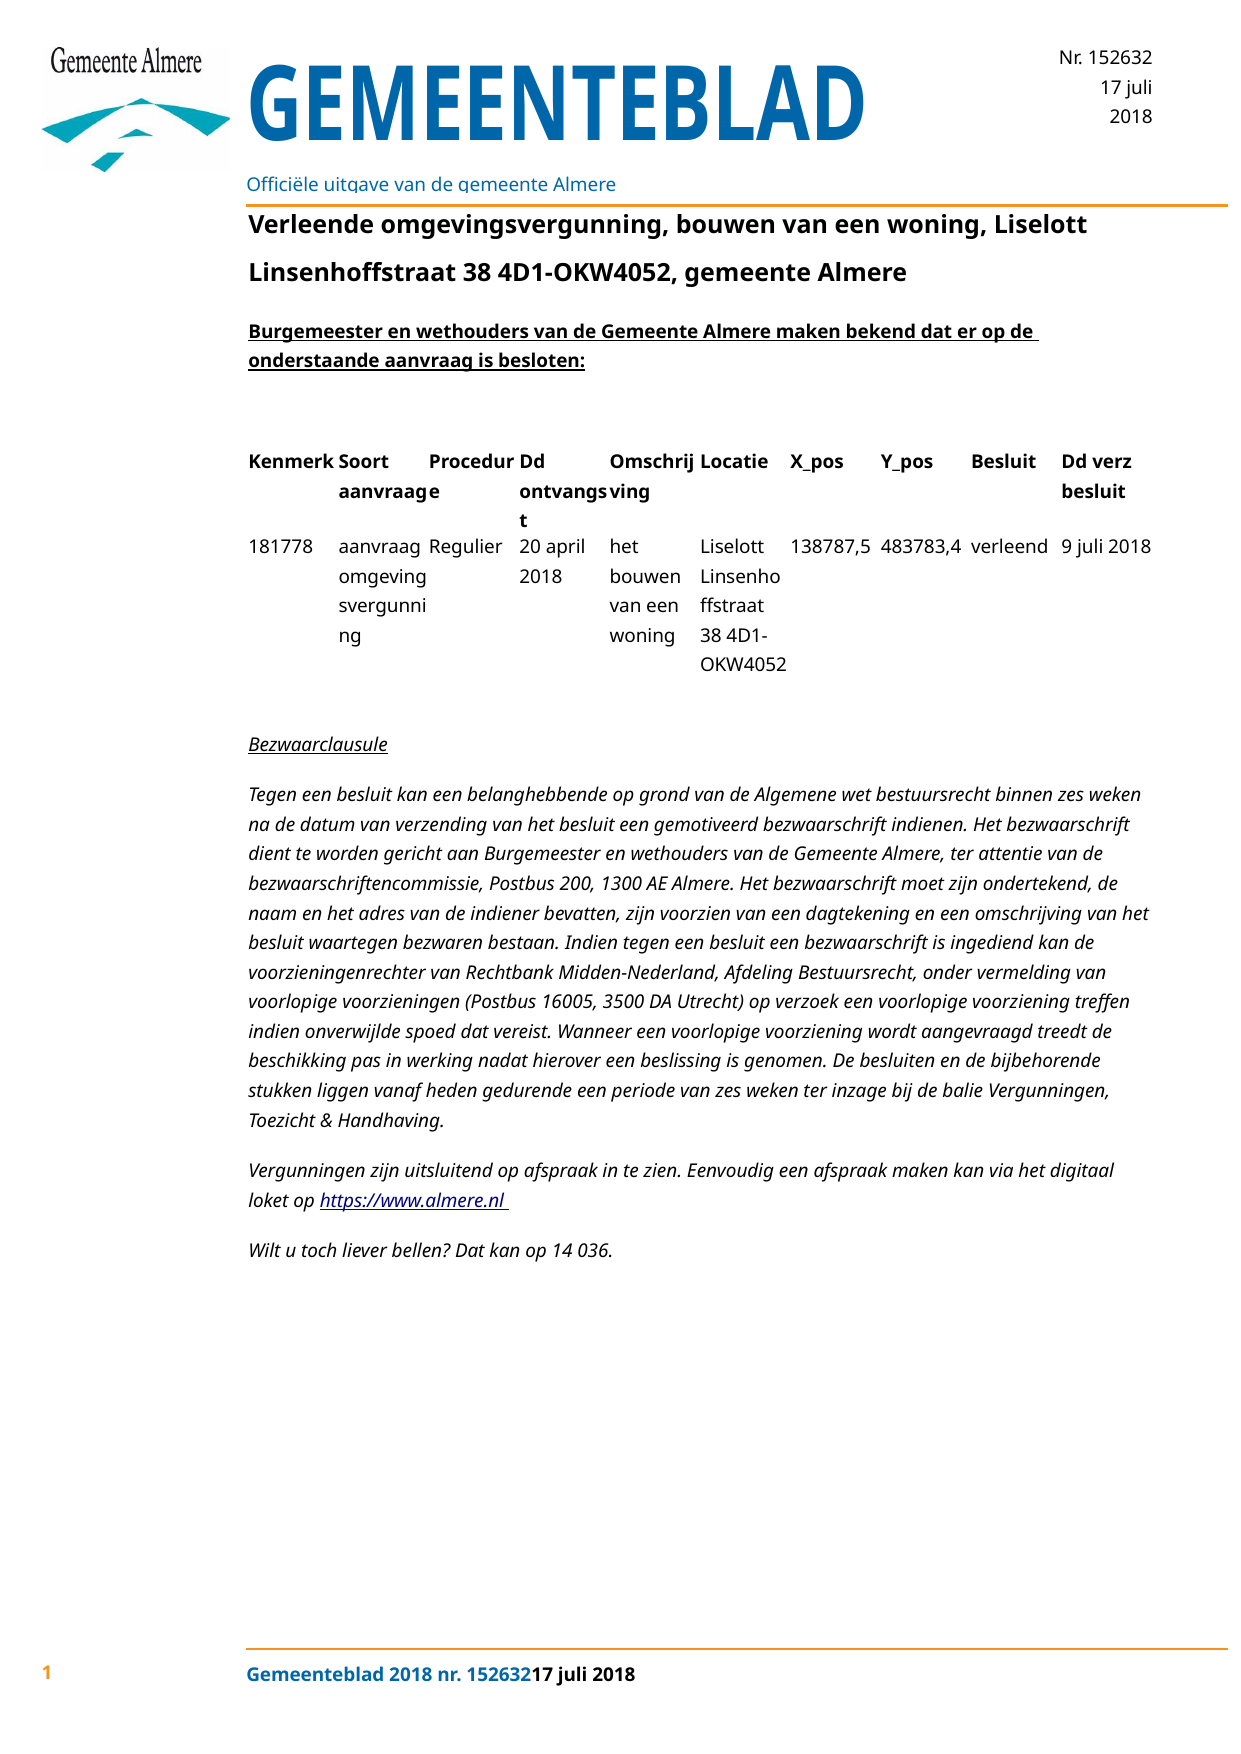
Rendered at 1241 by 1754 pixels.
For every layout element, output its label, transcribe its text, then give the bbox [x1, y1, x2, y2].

text Vergunningen zijn uitsluitend op afspraak in te zien. Eenvoudig een afspraak maken kan via het digitaal loket op https://www.almere.nl [248, 1157, 1152, 1213]
table_header Besluit [971, 449, 1061, 533]
table_header Dd ontvangst [519, 449, 609, 533]
text Wilt u toch liever bellen? Dat kan op 14 036. [248, 1237, 1152, 1263]
table_cell Regulier [429, 533, 519, 677]
text Burgemeester en wethouders van de Gemeente Almere maken bekend dat er op de onderstaande aanvraag is besloten: [248, 318, 1152, 373]
table_cell verleend [971, 533, 1061, 677]
picture [41, 47, 231, 172]
table_header Soort aanvraag [338, 449, 429, 533]
text Verleende omgevingsvergunning, bouwen van een woning, Liselott Linsenhoffstraat 38 4D1-OKW4052, gemeente Almere [248, 207, 1152, 288]
table_header Locatie [700, 449, 790, 533]
table_cell Liselott Linsenhoffstraat 38 4D1-OKW4052 [700, 533, 790, 677]
table_header Omschrijving [609, 449, 700, 533]
table_cell 20 april 2018 [519, 533, 609, 677]
table_header Procedure [429, 449, 519, 533]
table_cell 138787,5 [790, 533, 881, 677]
text Tegen een besluit kan een belanghebbende op grond van de Algemene wet bestuursrecht binnen zes weken na de datum van verzending van het besluit een gemotiveerd bezwaarschrift indienen. Het bezwaarschrift dient te worden gericht aan Burgemeester en wethouders van de Gemeente Almere, ter attentie van de bezwaarschriftencommissie, Postbus 200, 1300 AE Almere. Het bezwaarschrift moet zijn ondertekend, de naam en het adres van de indiener bevatten, zijn voorzien van een dagtekening en een omschrijving van het besluit waartegen bezwaren bestaan. Indien tegen een besluit een bezwaarschrift is ingediend kan de voorzieningenrechter van Rechtbank Midden-Nederland, Afdeling Bestuursrecht, onder vermelding van voorlopige voorzieningen (Postbus 16005, 3500 DA Utrecht) op verzoek een voorlopige voorziening treffen indien onverwijlde spoed dat vereist. Wanneer een voorlopige voorziening wordt aangevraagd treedt de beschikking pas in werking nadat hierover een beslissing is genomen. De besluiten en de bijbehorende stukken liggen vanaf heden gedurende een periode van zes weken ter inzage bij de balie Vergunningen, Toezicht & Handhaving. [248, 781, 1152, 1133]
table_header Y_pos [881, 449, 971, 533]
table_header Kenmerk [248, 449, 338, 533]
table_cell aanvraag omgevingsvergunning [338, 533, 429, 677]
text Bezwaarclausule [248, 731, 1152, 757]
table_cell 181778 [248, 533, 338, 677]
table_header Dd verz besluit [1061, 449, 1152, 533]
table_header X_pos [790, 449, 881, 533]
table_cell 9 juli 2018 [1061, 533, 1152, 677]
table_cell 483783,4 [881, 533, 971, 677]
table_cell het bouwen van een woning [609, 533, 700, 677]
